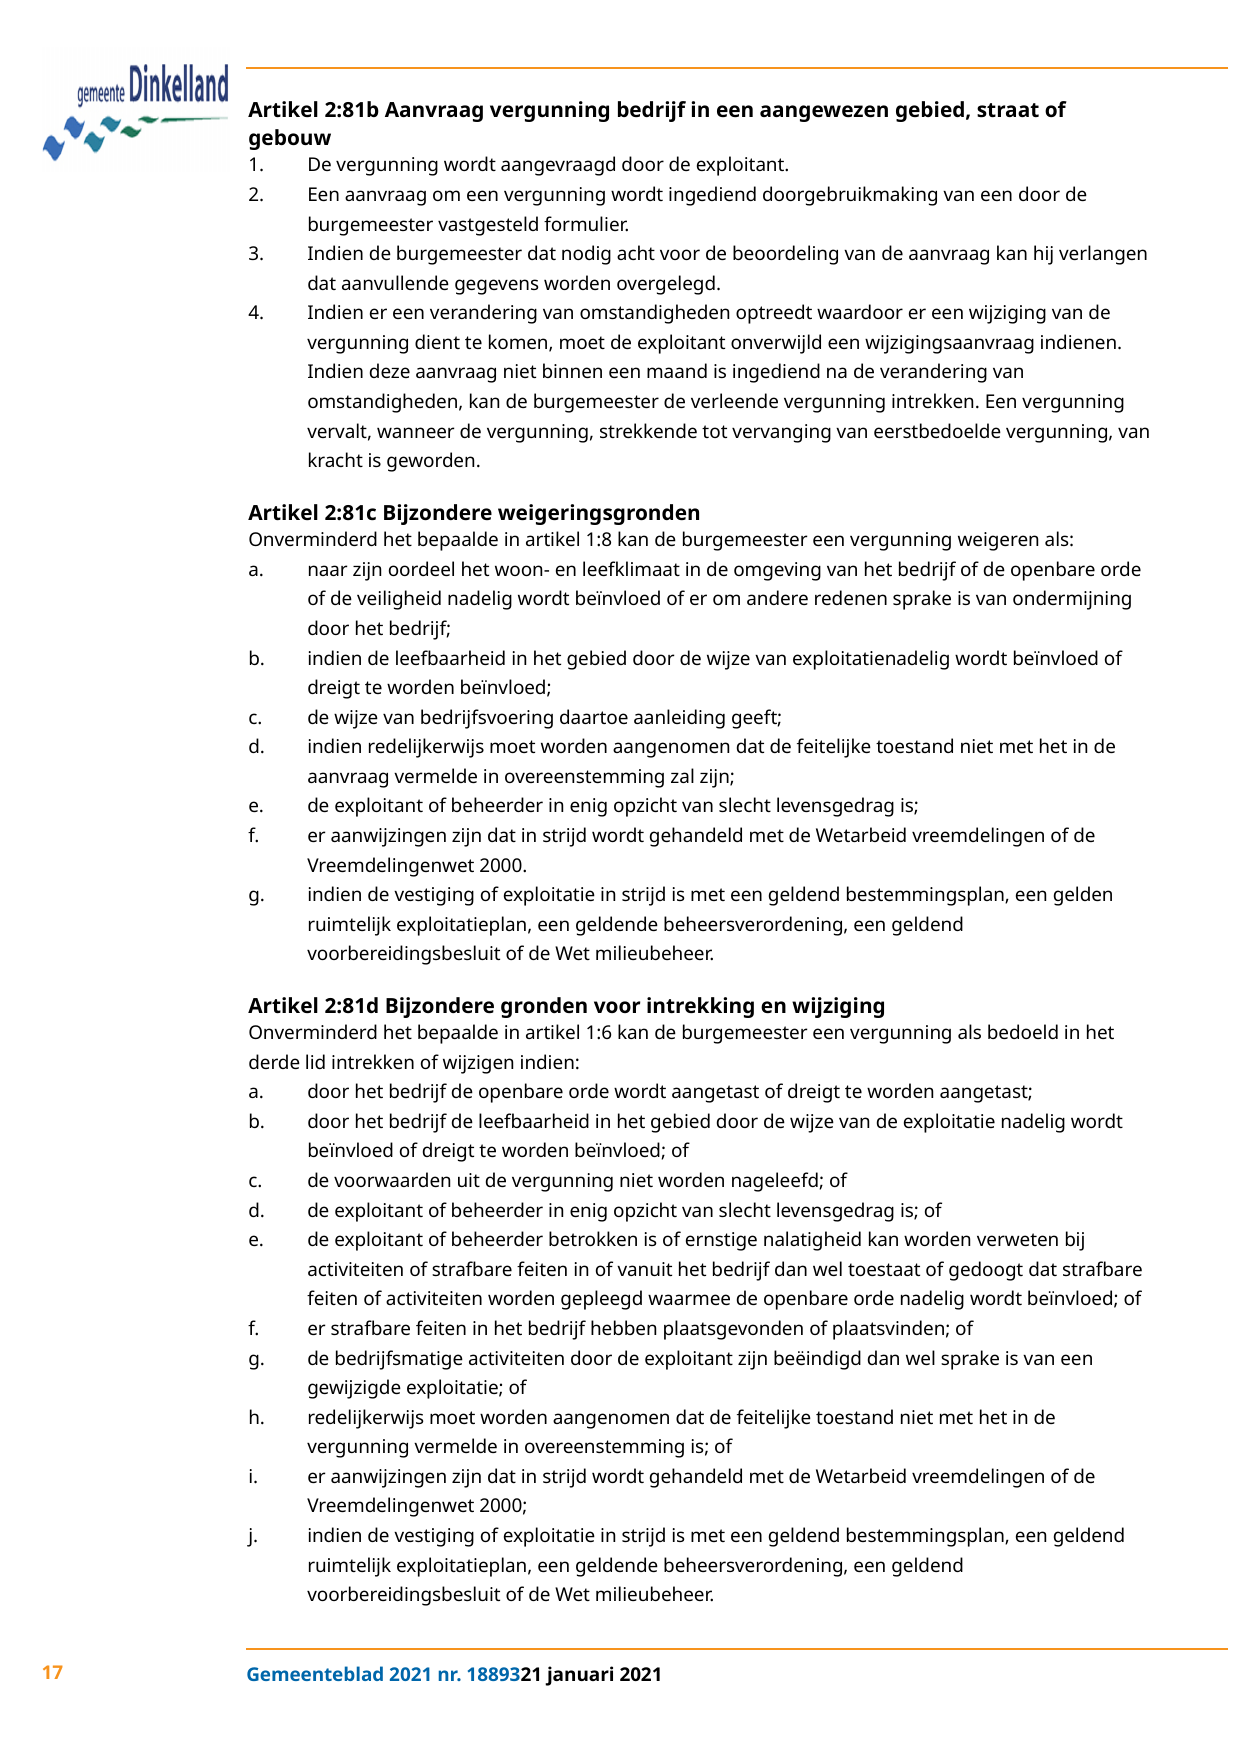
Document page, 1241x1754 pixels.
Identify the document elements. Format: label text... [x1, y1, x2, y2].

list door het bedrijf de leefbaarheid in het gebied door de wijze van de exploitatie nadelig wordt beïnvloed of dreigt te worden beïnvloed; of [248, 1108, 1152, 1163]
list indien de leefbaarheid in het gebied door de wijze van exploitatienadelig wordt beïnvloed of dreigt te worden beïnvloed; [248, 645, 1152, 700]
list indien de vestiging of exploitatie in strijd is met een geldend bestemmingsplan, een geldend ruimtelijk exploitatieplan, een geldende beheersverordening, een geldend voorbereidingsbesluit of de Wet milieubeheer. [248, 1522, 1152, 1607]
text Artikel 2:81c Bijzondere weigeringsgronden [248, 498, 1152, 526]
text Onverminderd het bepaalde in artikel 1:6 kan de burgemeester een vergunning als bedoeld in het derde lid intrekken of wijzigen indien: [248, 1019, 1152, 1075]
list de exploitant of beheerder in enig opzicht van slecht levensgedrag is; [248, 793, 1152, 818]
list de wijze van bedrijfsvoering daartoe aanleiding geeft; [248, 704, 1152, 729]
list er strafbare feiten in het bedrijf hebben plaatsgevonden of plaatsvinden; of [248, 1315, 1152, 1341]
list indien de vestiging of exploitatie in strijd is met een geldend bestemmingsplan, een gelden ruimtelijk exploitatieplan, een geldende beheersverordening, een geldend voorbereidingsbesluit of de Wet milieubeheer. [248, 881, 1152, 966]
list Een aanvraag om een vergunning wordt ingediend doorgebruikmaking van een door de burgemeester vastgesteld formulier. [248, 181, 1152, 237]
text Onverminderd het bepaalde in artikel 1:8 kan de burgemeester een vergunning weigeren als: [248, 526, 1152, 552]
text Artikel 2:81d Bijzondere gronden voor intrekking en wijziging [248, 991, 1152, 1019]
list indien redelijkerwijs moet worden aangenomen dat de feitelijke toestand niet met het in de aanvraag vermelde in overeenstemming zal zijn; [248, 733, 1152, 789]
list de exploitant of beheerder betrokken is of ernstige nalatigheid kan worden verweten bij activiteiten of strafbare feiten in of vanuit het bedrijf dan wel toestaat of gedoogt dat strafbare feiten of activiteiten worden gepleegd waarmee de openbare orde nadelig wordt beïnvloed; of [248, 1226, 1152, 1311]
list de exploitant of beheerder in enig opzicht van slecht levensgedrag is; of [248, 1197, 1152, 1223]
picture [41, 47, 231, 172]
list er aanwijzingen zijn dat in strijd wordt gehandeld met de Wetarbeid vreemdelingen of de Vreemdelingenwet 2000; [248, 1463, 1152, 1518]
list door het bedrijf de openbare orde wordt aangetast of dreigt te worden aangetast; [248, 1078, 1152, 1104]
list Indien er een verandering van omstandigheden optreedt waardoor er een wijziging van de vergunning dient te komen, moet de exploitant onverwijld een wijzigingsaanvraag indienen. Indien deze aanvraag niet binnen een maand is ingediend na de verandering van omstandigheden, kan de burgemeester de verleende vergunning intrekken. Een vergunning vervalt, wanneer de vergunning, strekkende tot vervanging van eerstbedoelde vergunning, van kracht is geworden. [248, 299, 1152, 473]
list redelijkerwijs moet worden aangenomen dat de feitelijke toestand niet met het in de vergunning vermelde in overeenstemming is; of [248, 1404, 1152, 1459]
list naar zijn oordeel het woon- en leefklimaat in de omgeving van het bedrijf of de openbare orde of de veiligheid nadelig wordt beïnvloed of er om andere redenen sprake is van ondermijning door het bedrijf; [248, 556, 1152, 641]
list de bedrijfsmatige activiteiten door de exploitant zijn beëindigd dan wel sprake is van een gewijzigde exploitatie; of [248, 1345, 1152, 1400]
list er aanwijzingen zijn dat in strijd wordt gehandeld met de Wetarbeid vreemdelingen of de Vreemdelingenwet 2000. [248, 822, 1152, 877]
list De vergunning wordt aangevraagd door de exploitant. [248, 152, 1152, 177]
text Artikel 2:81b Aanvraag vergunning bedrijf in een aangewezen gebied, straat of gebouw [248, 95, 1152, 152]
list de voorwaarden uit de vergunning niet worden nageleefd; of [248, 1167, 1152, 1193]
list Indien de burgemeester dat nodig acht voor de beoordeling van de aanvraag kan hij verlangen dat aanvullende gegevens worden overgelegd. [248, 240, 1152, 296]
